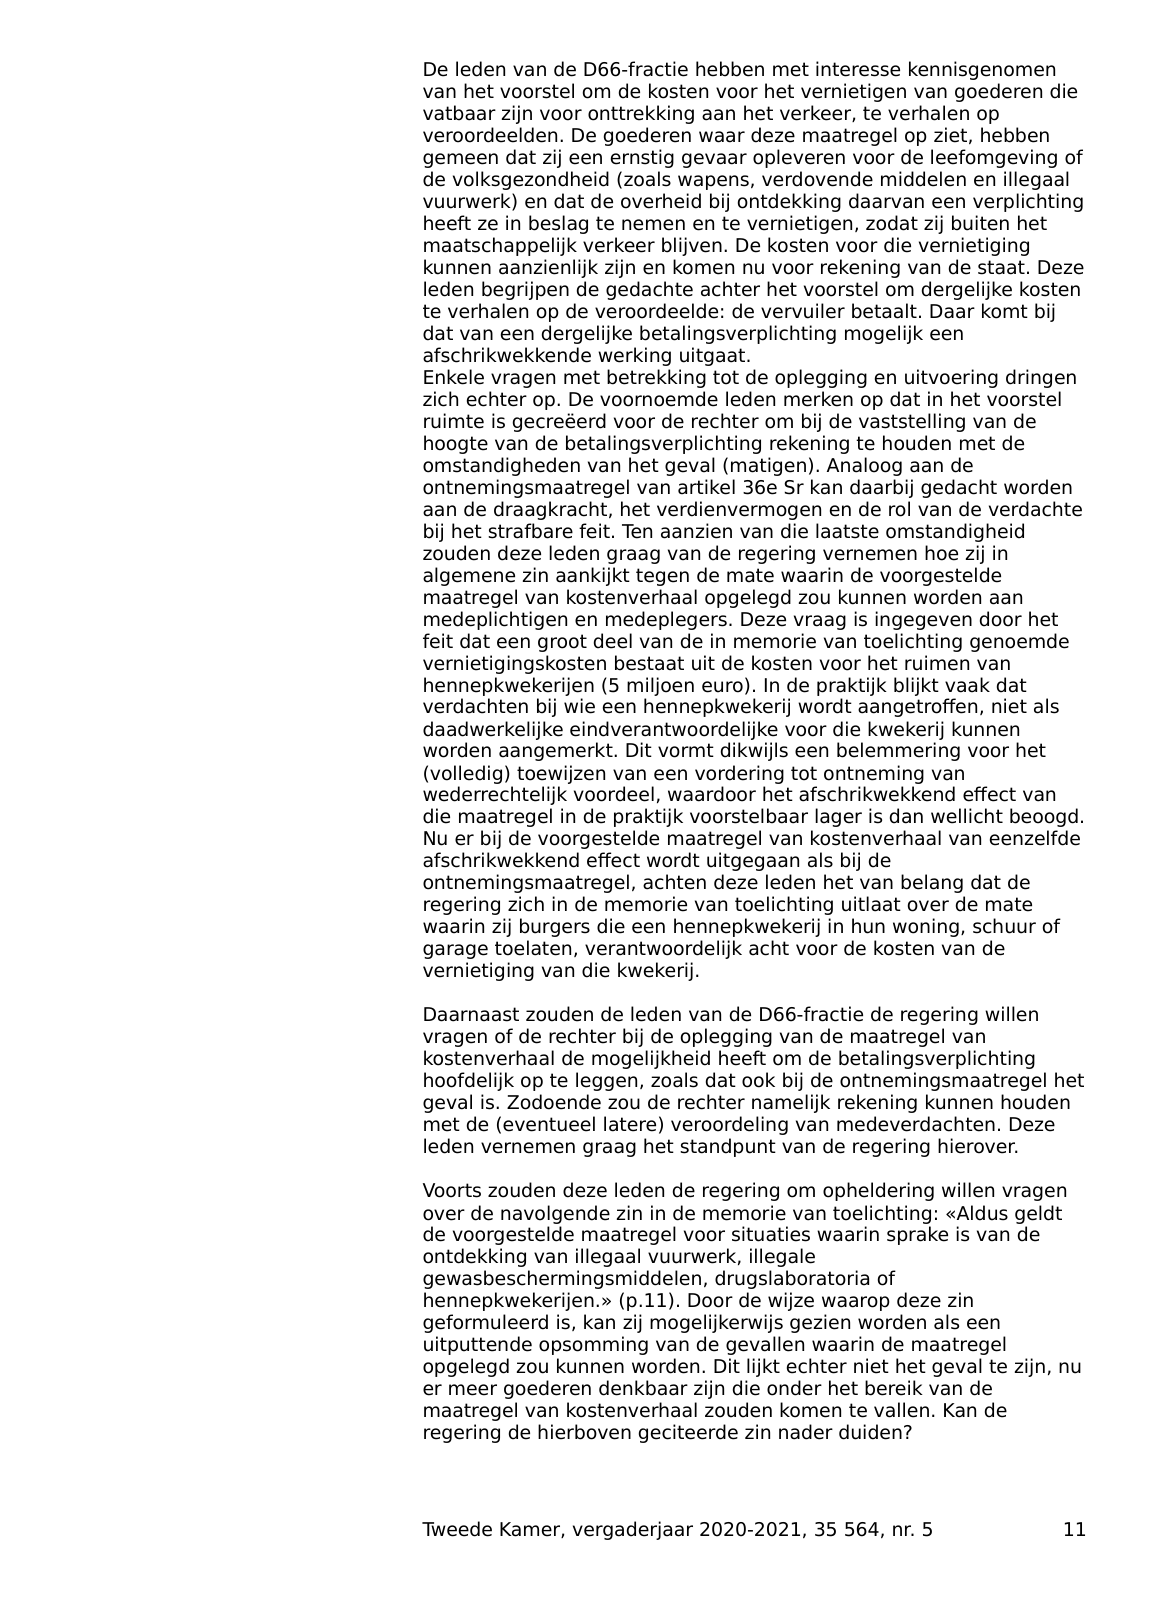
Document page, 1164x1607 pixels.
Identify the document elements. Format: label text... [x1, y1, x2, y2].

text Enkele vragen met betrekking tot de oplegging en uitvoering dringen zich echter op. De voornoemde leden merken op dat in het voorstel ruimte is gecreëerd voor de rechter om bij de vaststelling van de hoogte van de betalingsverplichting rekening te houden met de omstandigheden van het geval (matigen). Analoog aan de ontnemingsmaatregel van artikel 36e Sr kan daarbij gedacht worden aan de draagkracht, het verdienvermogen en de rol van de verdachte bij het strafbare feit. Ten aanzien van die laatste omstandigheid zouden deze leden graag van de regering vernemen hoe zij in algemene zin aankijkt tegen de mate waarin de voorgestelde maatregel van kostenverhaal opgelegd zou kunnen worden aan medeplichtigen en medeplegers. Deze vraag is ingegeven door het feit dat een groot deel van de in memorie van toelichting genoemde vernietigingskosten bestaat uit de kosten voor het ruimen van hennepkwekerijen (5 miljoen euro). In de praktijk blijkt vaak dat verdachten bij wie een hennepkwekerij wordt aangetroffen, niet als daadwerkelijke eindverantwoordelijke voor die kwekerij kunnen worden aangemerkt. Dit vormt dikwijls een belemmering voor het (volledig) toewijzen van een vordering tot ontneming van wederrechtelijk voordeel, waardoor het afschrikwekkend effect van die maatregel in de praktijk voorstelbaar lager is dan wellicht beoogd. Nu er bij de voorgestelde maatregel van kostenverhaal van eenzelfde afschrikwekkend effect wordt uitgegaan als bij de ontnemingsmaatregel, achten deze leden het van belang dat de regering zich in de memorie van toelichting uitlaat over de mate waarin zij burgers die een hennepkwekerij in hun woning, schuur of garage toelaten, verantwoordelijk acht voor de kosten van de vernietiging van die kwekerij. [422, 367, 1087, 982]
text De leden van de D66-fractie hebben met interesse kennisgenomen van het voorstel om de kosten voor het vernietigen van goederen die vatbaar zijn voor onttrekking aan het verkeer, te verhalen op veroordeelden. De goederen waar deze maatregel op ziet, hebben gemeen dat zij een ernstig gevaar opleveren voor de leefomgeving of de volksgezondheid (zoals wapens, verdovende middelen en illegaal vuurwerk) en dat de overheid bij ontdekking daarvan een verplichting heeft ze in beslag te nemen en te vernietigen, zodat zij buiten het maatschappelijk verkeer blijven. De kosten voor die vernietiging kunnen aanzienlijk zijn en komen nu voor rekening van de staat. Deze leden begrijpen de gedachte achter het voorstel om dergelijke kosten te verhalen op de veroordeelde: de vervuiler betaalt. Daar komt bij dat van een dergelijke betalingsverplichting mogelijk een afschrikwekkende werking uitgaat. [422, 59, 1087, 367]
text Daarnaast zouden de leden van de D66-fractie de regering willen vragen of de rechter bij de oplegging van de maatregel van kostenverhaal de mogelijkheid heeft om de betalingsverplichting hoofdelijk op te leggen, zoals dat ook bij de ontnemingsmaatregel het geval is. Zodoende zou de rechter namelijk rekening kunnen houden met de (eventueel latere) veroordeling van medeverdachten. Deze leden vernemen graag het standpunt van de regering hierover. [422, 1004, 1087, 1158]
text Voorts zouden deze leden de regering om opheldering willen vragen over de navolgende zin in de memorie van toelichting: «Aldus geldt de voorgestelde maatregel voor situaties waarin sprake is van de ontdekking van illegaal vuurwerk, illegale gewasbeschermingsmiddelen, drugslaboratoria of hennepkwekerijen.» (p.11). Door de wijze waarop deze zin geformuleerd is, kan zij mogelijkerwijs gezien worden als een uitputtende opsomming van de gevallen waarin de maatregel opgelegd zou kunnen worden. Dit lijkt echter niet het geval te zijn, nu er meer goederen denkbaar zijn die onder het bereik van de maatregel van kostenverhaal zouden komen te vallen. Kan de regering de hierboven geciteerde zin nader duiden? [422, 1180, 1087, 1444]
